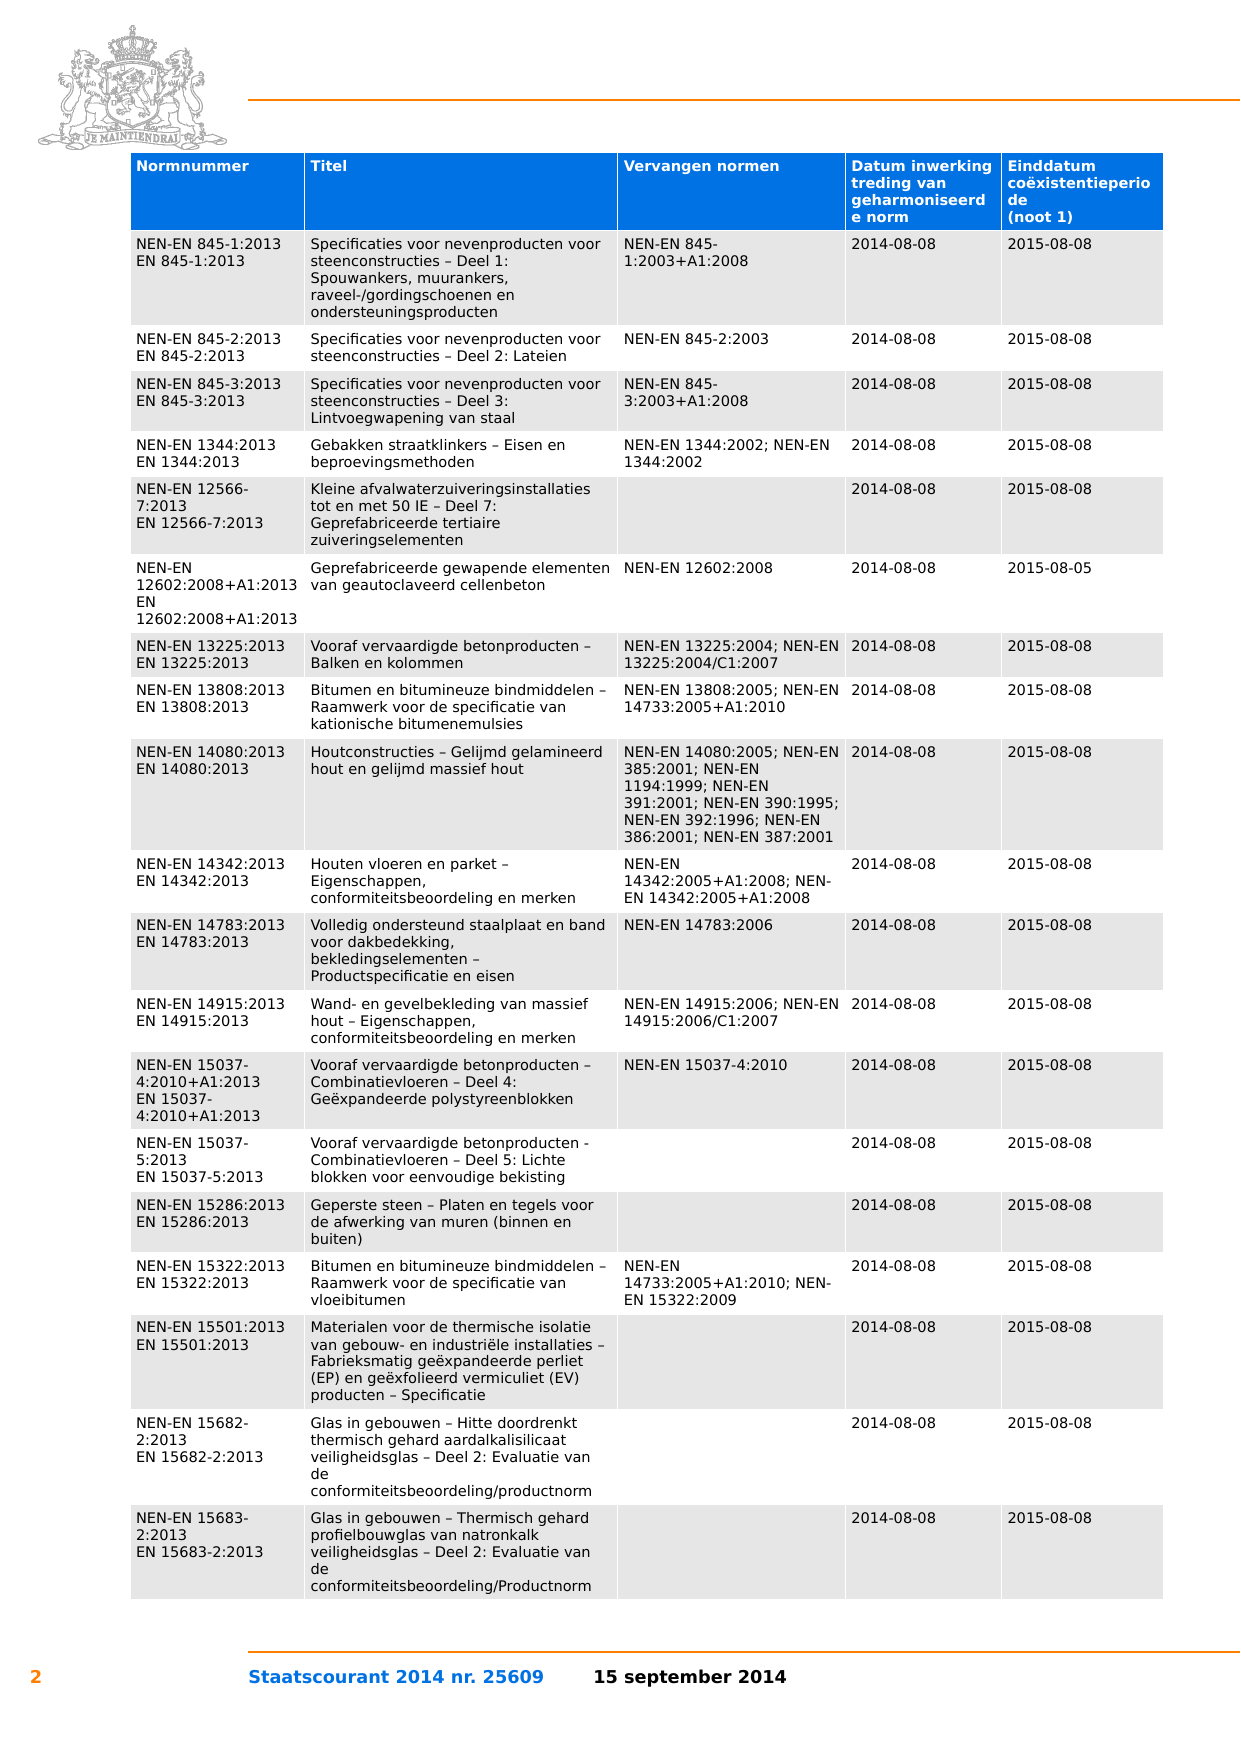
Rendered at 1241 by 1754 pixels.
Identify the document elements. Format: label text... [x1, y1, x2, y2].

table_cell Houtconstructies – Gelijmd gelamineerd hout en gelijmd massief hout [305, 739, 617, 850]
table_cell Vooraf vervaardigde betonproducten – Combinatievloeren – Deel 4: Geëxpandeerde polystyreenblokken [305, 1052, 617, 1129]
table_cell Geprefabriceerde gewapende elementen van geautoclaveerd cellenbeton [305, 555, 617, 632]
table_cell NEN-EN 14733:2005+A1:2010; NEN-EN 15322:2009 [618, 1253, 845, 1314]
table_cell NEN-EN 14080:2005; NEN-EN 385:2001; NEN-EN 1194:1999; NEN-EN 391:2001; NEN-EN 390:1995; NEN-EN 392:1996; NEN-EN 386:2001; NEN-EN 387:2001 [618, 739, 845, 850]
table_cell NEN-EN 12602:2008+A1:2013 EN 12602:2008+A1:2013 [131, 555, 304, 632]
table_cell NEN-EN 15037-5:2013 EN 15037-5:2013 [131, 1131, 304, 1191]
table_cell Wand- en gevelbekleding van massief hout – Eigenschappen, conformiteitsbeoordeling en merken [305, 991, 617, 1051]
table_cell 2015-08-08 [1002, 371, 1163, 431]
table_cell [618, 1315, 845, 1409]
table_cell 2015-08-08 [1002, 739, 1163, 850]
table_cell 2014-08-08 [846, 851, 1001, 912]
table_cell 2015-08-08 [1002, 678, 1163, 738]
table_cell NEN-EN 15037-4:2010+A1:2013 EN 15037-4:2010+A1:2013 [131, 1052, 304, 1129]
table_cell 2014-08-08 [846, 326, 1001, 370]
table_cell NEN-EN 14080:2013 EN 14080:2013 [131, 739, 304, 850]
table_header Datum inwerking treding van geharmoniseerde norm [846, 153, 1001, 230]
table_cell [618, 477, 845, 554]
table_cell 2014-08-08 [846, 555, 1001, 632]
table_cell NEN-EN 15322:2013 EN 15322:2013 [131, 1253, 304, 1314]
table_cell 2014-08-08 [846, 1052, 1001, 1129]
table_cell NEN-EN 13225:2013 EN 13225:2013 [131, 633, 304, 677]
table_cell NEN-EN 15683-2:2013 EN 15683-2:2013 [131, 1505, 304, 1599]
table_cell [618, 1505, 845, 1599]
table_cell NEN-EN 13808:2013 EN 13808:2013 [131, 678, 304, 738]
table_cell 2014-08-08 [846, 1315, 1001, 1409]
table_cell NEN-EN 14915:2013 EN 14915:2013 [131, 991, 304, 1051]
table_cell [618, 1131, 845, 1191]
table_cell 2015-08-08 [1002, 231, 1163, 325]
table_cell NEN-EN 12566-7:2013 EN 12566-7:2013 [131, 477, 304, 554]
table_cell 2015-08-08 [1002, 1131, 1163, 1191]
table_cell 2015-08-08 [1002, 1052, 1163, 1129]
table_cell 2014-08-08 [846, 477, 1001, 554]
table_cell Glas in gebouwen – Thermisch gehard profielbouwglas van natronkalk veiligheidsglas – Deel 2: Evaluatie van de conformiteitsbeoordeling/Productnorm [305, 1505, 617, 1599]
table_cell NEN-EN 845-3:2003+A1:2008 [618, 371, 845, 431]
table_cell Materialen voor de thermische isolatie van gebouw- en industriële installaties – Fabrieksmatig geëxpandeerde perliet (EP) en geëxfolieerd vermiculiet (EV) producten – Specificatie [305, 1315, 617, 1409]
table_cell NEN-EN 845-1:2003+A1:2008 [618, 231, 845, 325]
table_cell 2015-08-08 [1002, 1410, 1163, 1504]
table_cell [618, 1410, 845, 1504]
table_cell 2014-08-08 [846, 371, 1001, 431]
table_cell 2014-08-08 [846, 231, 1001, 325]
table_cell NEN-EN 845-2:2003 [618, 326, 845, 370]
table_cell 2014-08-08 [846, 678, 1001, 738]
table_cell 2015-08-08 [1002, 1505, 1163, 1599]
table_cell NEN-EN 15682-2:2013 EN 15682-2:2013 [131, 1410, 304, 1504]
table_cell NEN-EN 13808:2005; NEN-EN 14733:2005+A1:2010 [618, 678, 845, 738]
table_cell Vooraf vervaardigde betonproducten -Combinatievloeren – Deel 5: Lichte blokken voor eenvoudige bekisting [305, 1131, 617, 1191]
table_cell NEN-EN 1344:2002; NEN-EN 1344:2002 [618, 432, 845, 476]
table_cell 2014-08-08 [846, 913, 1001, 990]
table_cell 2015-08-08 [1002, 1315, 1163, 1409]
table_cell NEN-EN 15037-4:2010 [618, 1052, 845, 1129]
table_cell Gebakken straatklinkers – Eisen en beproevingsmethoden [305, 432, 617, 476]
picture [38, 25, 227, 150]
table_cell 2015-08-08 [1002, 851, 1163, 912]
table_cell NEN-EN 1344:2013 EN 1344:2013 [131, 432, 304, 476]
table_cell Specificaties voor nevenproducten voor steenconstructies – Deel 1: Spouwankers, muurankers, raveel-/gordingschoenen en ondersteuningsproducten [305, 231, 617, 325]
table_cell NEN-EN 845-2:2013 EN 845-2:2013 [131, 326, 304, 370]
table_cell 2014-08-08 [846, 739, 1001, 850]
table_cell NEN-EN 13225:2004; NEN-EN 13225:2004/C1:2007 [618, 633, 845, 677]
table_cell 2014-08-08 [846, 633, 1001, 677]
table_cell NEN-EN 845-1:2013 EN 845-1:2013 [131, 231, 304, 325]
table_cell Specificaties voor nevenproducten voor steenconstructies – Deel 3: Lintvoegwapening van staal [305, 371, 617, 431]
table_cell 2014-08-08 [846, 991, 1001, 1051]
table_cell Specificaties voor nevenproducten voor steenconstructies – Deel 2: Lateien [305, 326, 617, 370]
table_cell 2014-08-08 [846, 1131, 1001, 1191]
table_cell NEN-EN 14342:2013 EN 14342:2013 [131, 851, 304, 912]
table_header Vervangen normen [618, 153, 845, 230]
table_cell 2015-08-08 [1002, 432, 1163, 476]
table_header Titel [305, 153, 617, 230]
table_header Einddatum coëxistentieperiode (noot 1) [1002, 153, 1163, 230]
table_cell NEN-EN 14783:2013 EN 14783:2013 [131, 913, 304, 990]
table_cell NEN-EN 14342:2005+A1:2008; NEN-EN 14342:2005+A1:2008 [618, 851, 845, 912]
table_header Normnummer [131, 153, 304, 230]
table_cell 2014-08-08 [846, 1410, 1001, 1504]
table_cell Bitumen en bitumineuze bindmiddelen – Raamwerk voor de specificatie van kationische bitumenemulsies [305, 678, 617, 738]
table_cell 2015-08-08 [1002, 1192, 1163, 1252]
table_cell NEN-EN 14915:2006; NEN-EN 14915:2006/C1:2007 [618, 991, 845, 1051]
table_cell NEN-EN 15501:2013 EN 15501:2013 [131, 1315, 304, 1409]
table_cell 2015-08-08 [1002, 1253, 1163, 1314]
table_cell 2014-08-08 [846, 432, 1001, 476]
table_cell 2015-08-08 [1002, 477, 1163, 554]
table_cell NEN-EN 12602:2008 [618, 555, 845, 632]
table_cell [618, 1192, 845, 1252]
table_cell Kleine afvalwaterzuiveringsinstallaties tot en met 50 IE – Deel 7: Geprefabriceerde tertiaire zuiveringselementen [305, 477, 617, 554]
table_cell 2015-08-08 [1002, 633, 1163, 677]
table_cell Volledig ondersteund staalplaat en band voor dakbedekking, bekledingselementen – Productspecificatie en eisen [305, 913, 617, 990]
table_cell 2015-08-08 [1002, 913, 1163, 990]
table_cell 2015-08-05 [1002, 555, 1163, 632]
table_cell NEN-EN 14783:2006 [618, 913, 845, 990]
table_cell 2014-08-08 [846, 1505, 1001, 1599]
table_cell 2014-08-08 [846, 1192, 1001, 1252]
table_cell 2015-08-08 [1002, 326, 1163, 370]
table_cell 2015-08-08 [1002, 991, 1163, 1051]
table_cell Vooraf vervaardigde betonproducten – Balken en kolommen [305, 633, 617, 677]
table_cell Geperste steen – Platen en tegels voor de afwerking van muren (binnen en buiten) [305, 1192, 617, 1252]
table_cell NEN-EN 845-3:2013 EN 845-3:2013 [131, 371, 304, 431]
table_cell Bitumen en bitumineuze bindmiddelen – Raamwerk voor de specificatie van vloeibitumen [305, 1253, 617, 1314]
table_cell NEN-EN 15286:2013 EN 15286:2013 [131, 1192, 304, 1252]
table_cell 2014-08-08 [846, 1253, 1001, 1314]
table_cell Houten vloeren en parket – Eigenschappen, conformiteitsbeoordeling en merken [305, 851, 617, 912]
table_cell Glas in gebouwen – Hitte doordrenkt thermisch gehard aardalkalisilicaat veiligheidsglas – Deel 2: Evaluatie van de conformiteitsbeoordeling/productnorm [305, 1410, 617, 1504]
